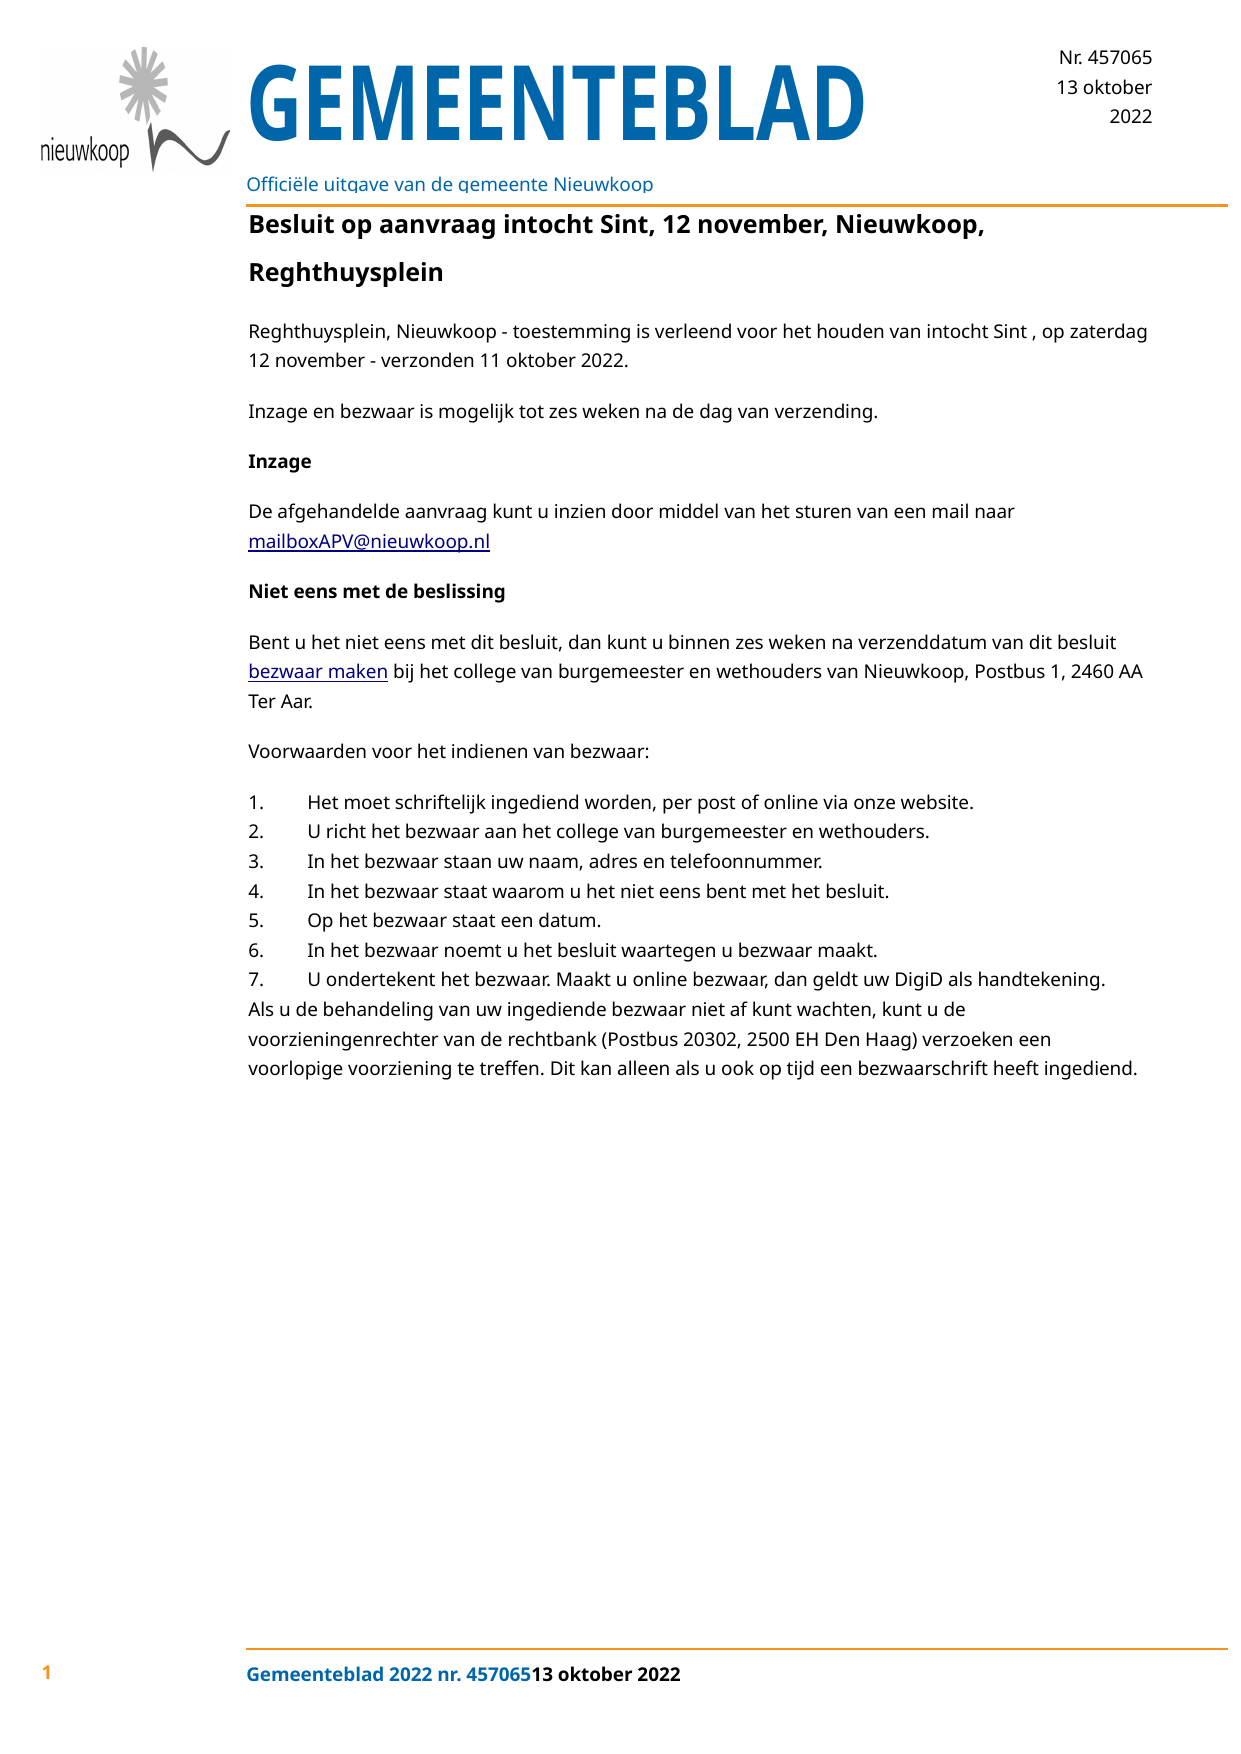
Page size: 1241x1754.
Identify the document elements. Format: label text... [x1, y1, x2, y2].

text Niet eens met de beslissing [248, 579, 1152, 604]
text Besluit op aanvraag intocht Sint, 12 november, Nieuwkoop, Reghthuysplein [248, 207, 1152, 288]
list In het bezwaar staan uw naam, adres en telefoonnummer. [248, 848, 1152, 874]
text Voorwaarden voor het indienen van bezwaar: [248, 739, 1152, 764]
list Op het bezwaar staat een datum. [248, 907, 1152, 933]
text Inzage en bezwaar is mogelijk tot zes weken na de dag van verzending. [248, 398, 1152, 424]
text De afgehandelde aanvraag kunt u inzien door middel van het sturen van een mail naar mailboxAPV@nieuwkoop.nl [248, 499, 1152, 554]
text Reghthuysplein, Nieuwkoop - toestemming is verleend voor het houden van intocht Sint , op zaterdag 12 november - verzonden 11 oktober 2022. [248, 318, 1152, 373]
list Het moet schriftelijk ingediend worden, per post of online via onze website. [248, 789, 1152, 815]
text Als u de behandeling van uw ingediende bezwaar niet af kunt wachten, kunt u de voorzieningenrechter van de rechtbank (Postbus 20302, 2500 EH Den Haag) verzoeken een voorlopige voorziening te treffen. Dit kan alleen als u ook op tijd een bezwaarschrift heeft ingediend. [248, 996, 1152, 1081]
list U richt het bezwaar aan het college van burgemeester en wethouders. [248, 819, 1152, 844]
list U ondertekent het bezwaar. Maakt u online bezwaar, dan geldt uw DigiD als handtekening. [248, 967, 1152, 992]
text Bent u het niet eens met dit besluit, dan kunt u binnen zes weken na verzenddatum van dit besluit bezwaar maken bij het college van burgemeester en wethouders van Nieuwkoop, Postbus 1, 2460 AA Ter Aar. [248, 629, 1152, 714]
text Inzage [248, 448, 1152, 474]
picture [41, 47, 231, 172]
list In het bezwaar staat waarom u het niet eens bent met het besluit. [248, 878, 1152, 904]
list In het bezwaar noemt u het besluit waartegen u bezwaar maakt. [248, 937, 1152, 963]
